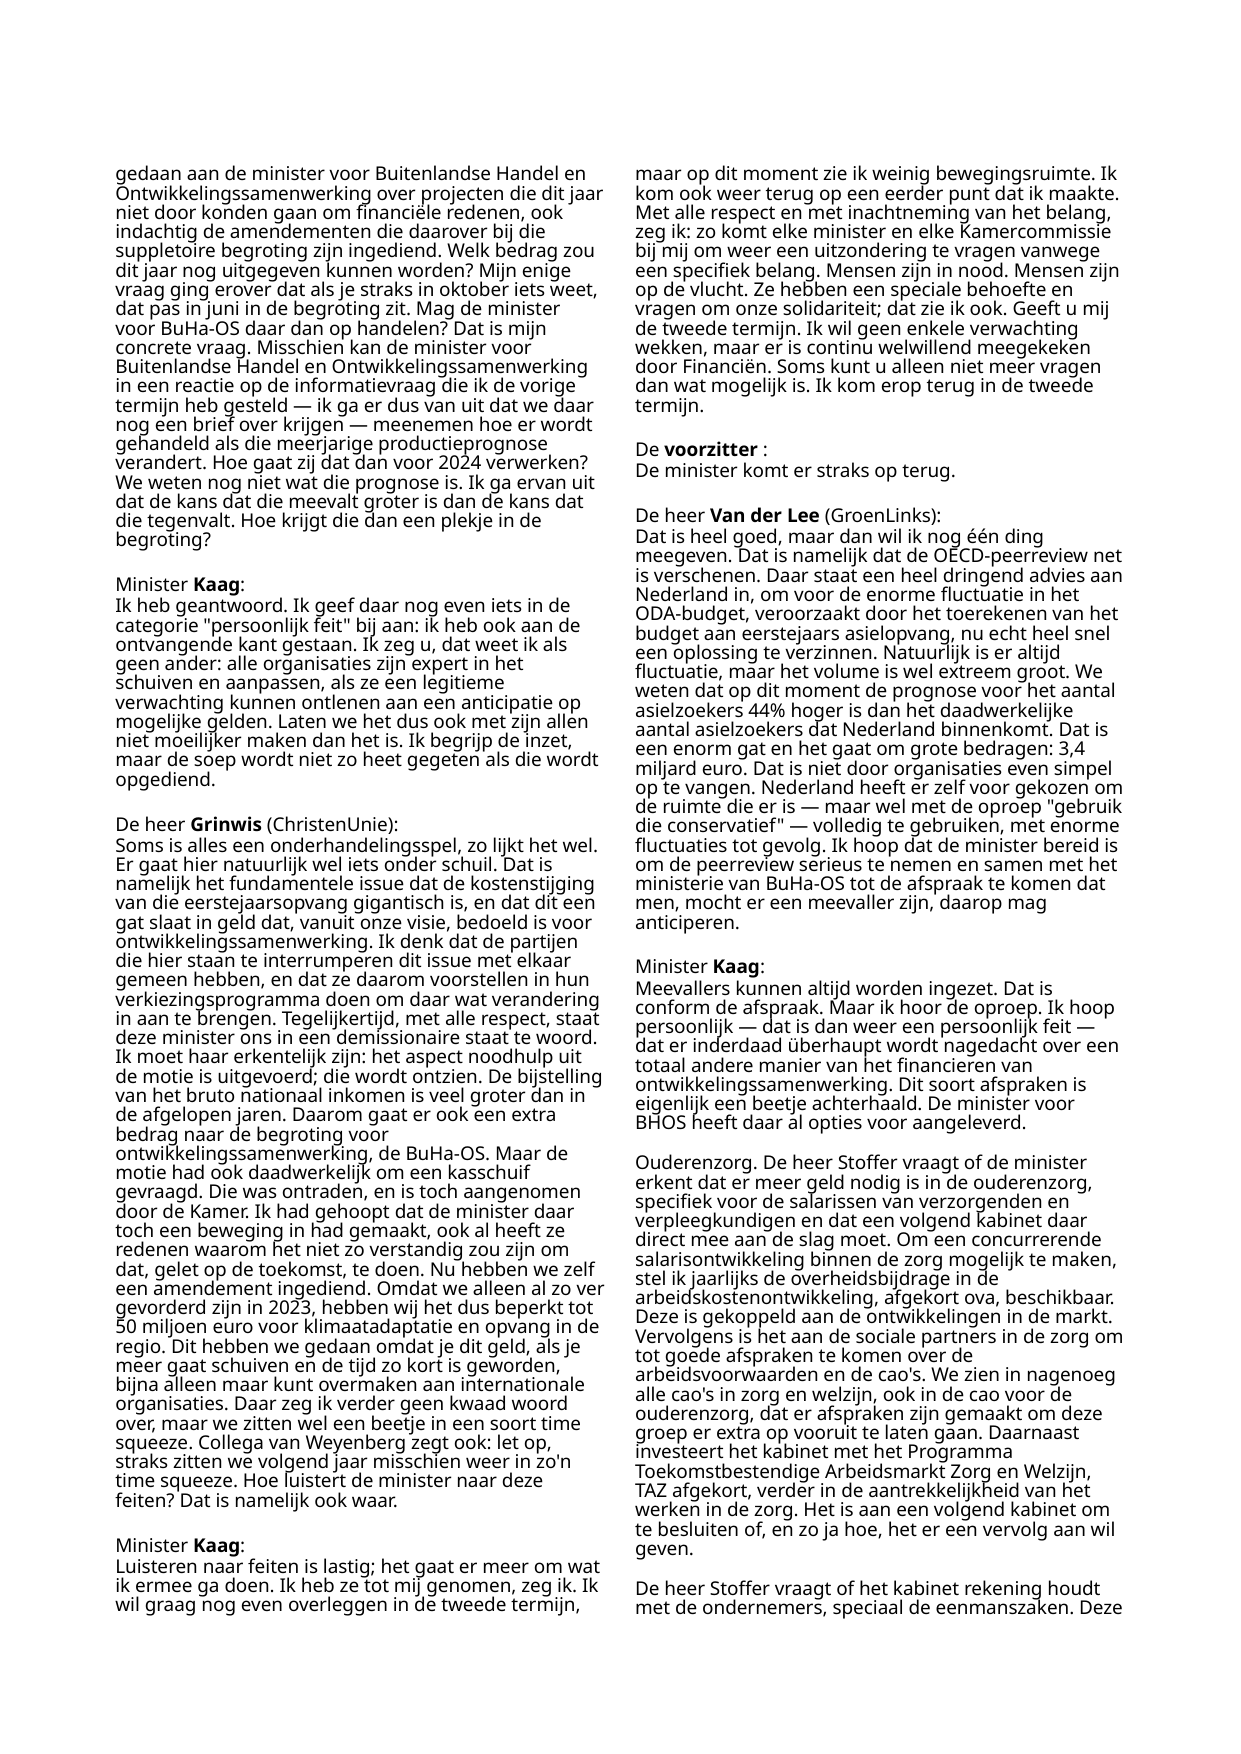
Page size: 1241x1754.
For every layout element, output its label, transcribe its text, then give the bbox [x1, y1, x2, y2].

text De heer Stoffer vraagt of het kabinet rekening houdt met de ondernemers, speciaal de eenmanszaken. Deze [635, 1580, 1125, 1618]
text Luisteren naar feiten is lastig; het gaat er meer om wat ik ermee ga doen. Ik heb ze tot mij genomen, zeg ik. Ik wil graag nog even overleggen in de tweede termijn, [115, 1558, 605, 1615]
text Minister Kaag: [115, 572, 605, 597]
text De heer Grinwis (ChristenUnie): [115, 811, 605, 837]
text Ik heb geantwoord. Ik geef daar nog even iets in de categorie "persoonlijk feit" bij aan: ik heb ook aan de ontvangende kant gestaan. Ik zeg u, dat weet ik als geen ander: alle organisaties zijn expert in het schuiven en aanpassen, als ze een legitieme verwachting kunnen ontlenen aan een anticipatie op mogelijke gelden. Laten we het dus ook met zijn allen niet moeilijker maken dan het is. Ik begrijp de inzet, maar de soep wordt niet zo heet gegeten als die wordt opgediend. [115, 597, 605, 790]
text Dat is heel goed, maar dan wil ik nog één ding meegeven. Dat is namelijk dat de OECD-peerreview net is verschenen. Daar staat een heel dringend advies aan Nederland in, om voor de enorme fluctuatie in het ODA-budget, veroorzaakt door het toerekenen van het budget aan eerstejaars asielopvang, nu echt heel snel een oplossing te verzinnen. Natuurlijk is er altijd fluctuatie, maar het volume is wel extreem groot. We weten dat op dit moment de prognose voor het aantal asielzoekers 44% hoger is dan het daadwerkelijke aantal asielzoekers dat Nederland binnenkomt. Dat is een enorm gat en het gaat om grote bedragen: 3,4 miljard euro. Dat is niet door organisaties even simpel op te vangen. Nederland heeft er zelf voor gekozen om de ruimte die er is — maar wel met de oproep "gebruik die conservatief" — volledig te gebruiken, met enorme fluctuaties tot gevolg. Ik hoop dat de minister bereid is om de peerreview serieus te nemen en samen met het ministerie van BuHa-OS tot de afspraak te komen dat men, mocht er een meevaller zijn, daarop mag anticiperen. [635, 528, 1125, 933]
text De heer Van der Lee (GroenLinks): [635, 502, 1125, 528]
text Soms is alles een onderhandelingsspel, zo lijkt het wel. Er gaat hier natuurlijk wel iets onder schuil. Dat is namelijk het fundamentele issue dat de kostenstijging van die eerstejaarsopvang gigantisch is, en dat dit een gat slaat in geld dat, vanuit onze visie, bedoeld is voor ontwikkelingssamenwerking. Ik denk dat de partijen die hier staan te interrumperen dit issue met elkaar gemeen hebben, en dat ze daarom voorstellen in hun verkiezingsprogramma doen om daar wat verandering in aan te brengen. Tegelijkertijd, met alle respect, staat deze minister ons in een demissionaire staat te woord. Ik moet haar erkentelijk zijn: het aspect noodhulp uit de motie is uitgevoerd; die wordt ontzien. De bijstelling van het bruto nationaal inkomen is veel groter dan in de afgelopen jaren. Daarom gaat er ook een extra bedrag naar de begroting voor ontwikkelingssamenwerking, de BuHa-OS. Maar de motie had ook daadwerkelijk om een kasschuif gevraagd. Die was ontraden, en is toch aangenomen door de Kamer. Ik had gehoopt dat de minister daar toch een beweging in had gemaakt, ook al heeft ze redenen waarom het niet zo verstandig zou zijn om dat, gelet op de toekomst, te doen. Nu hebben we zelf een amendement ingediend. Omdat we alleen al zo ver gevorderd zijn in 2023, hebben wij het dus beperkt tot 50 miljoen euro voor klimaatadaptatie en opvang in de regio. Dit hebben we gedaan omdat je dit geld, als je meer gaat schuiven en de tijd zo kort is geworden, bijna alleen maar kunt overmaken aan internationale organisaties. Daar zeg ik verder geen kwaad woord over, maar we zitten wel een beetje in een soort time squeeze. Collega van Weyenberg zegt ook: let op, straks zitten we volgend jaar misschien weer in zo'n time squeeze. Hoe luistert de minister naar deze feiten? Dat is namelijk ook waar. [115, 837, 605, 1511]
text Meevallers kunnen altijd worden ingezet. Dat is conform de afspraak. Maar ik hoor de oproep. Ik hoop persoonlijk — dat is dan weer een persoonlijk feit — dat er inderdaad überhaupt wordt nagedacht over een totaal andere manier van het financieren van ontwikkelingssamenwerking. Dit soort afspraken is eigenlijk een beetje achterhaald. De minister voor BHOS heeft daar al opties voor aangeleverd. [635, 979, 1125, 1134]
text maar op dit moment zie ik weinig bewegingsruimte. Ik kom ook weer terug op een eerder punt dat ik maakte. Met alle respect en met inachtneming van het belang, zeg ik: zo komt elke minister en elke Kamercommissie bij mij om weer een uitzondering te vragen vanwege een specifiek belang. Mensen zijn in nood. Mensen zijn op de vlucht. Ze hebben een speciale behoefte en vragen om onze solidariteit; dat zie ik ook. Geeft u mij de tweede termijn. Ik wil geen enkele verwachting wekken, maar er is continu welwillend meegekeken door Financiën. Soms kunt u alleen niet meer vragen dan wat mogelijk is. Ik kom erop terug in de tweede termijn. [635, 165, 1125, 416]
text Minister Kaag: [635, 954, 1125, 979]
text Minister Kaag: [115, 1532, 605, 1558]
text De voorzitter : [635, 437, 1125, 462]
text Ouderenzorg. De heer Stoffer vraagt of de minister erkent dat er meer geld nodig is in de ouderenzorg, specifiek voor de salarissen van verzorgenden en verpleegkundigen en dat een volgend kabinet daar direct mee aan de slag moet. Om een concurrerende salarisontwikkeling binnen de zorg mogelijk te maken, stel ik jaarlijks de overheidsbijdrage in de arbeidskostenontwikkeling, afgekort ova, beschikbaar. Deze is gekoppeld aan de ontwikkelingen in de markt. Vervolgens is het aan de sociale partners in de zorg om tot goede afspraken te komen over de arbeidsvoorwaarden en de cao's. We zien in nagenoeg alle cao's in zorg en welzijn, ook in de cao voor de ouderenzorg, dat er afspraken zijn gemaakt om deze groep er extra op vooruit te laten gaan. Daarnaast investeert het kabinet met het Programma Toekomstbestendige Arbeidsmarkt Zorg en Welzijn, TAZ afgekort, verder in de aantrekkelijkheid van het werken in de zorg. Het is aan een volgend kabinet om te besluiten of, en zo ja hoe, het er een vervolg aan wil geven. [635, 1154, 1125, 1559]
text De minister komt er straks op terug. [635, 462, 1125, 482]
text gedaan aan de minister voor Buitenlandse Handel en Ontwikkelingssamenwerking over projecten die dit jaar niet door konden gaan om financiële redenen, ook indachtig de amendementen die daarover bij die suppletoire begroting zijn ingediend. Welk bedrag zou dit jaar nog uitgegeven kunnen worden? Mijn enige vraag ging erover dat als je straks in oktober iets weet, dat pas in juni in de begroting zit. Mag de minister voor BuHa-OS daar dan op handelen? Dat is mijn concrete vraag. Misschien kan de minister voor Buitenlandse Handel en Ontwikkelingssamenwerking in een reactie op de informatievraag die ik de vorige termijn heb gesteld — ik ga er dus van uit dat we daar nog een brief over krijgen — meenemen hoe er wordt gehandeld als die meerjarige productieprognose verandert. Hoe gaat zij dat dan voor 2024 verwerken? We weten nog niet wat die prognose is. Ik ga ervan uit dat de kans dat die meevalt groter is dan de kans dat die tegenvalt. Hoe krijgt die dan een plekje in de begroting? [115, 165, 605, 551]
